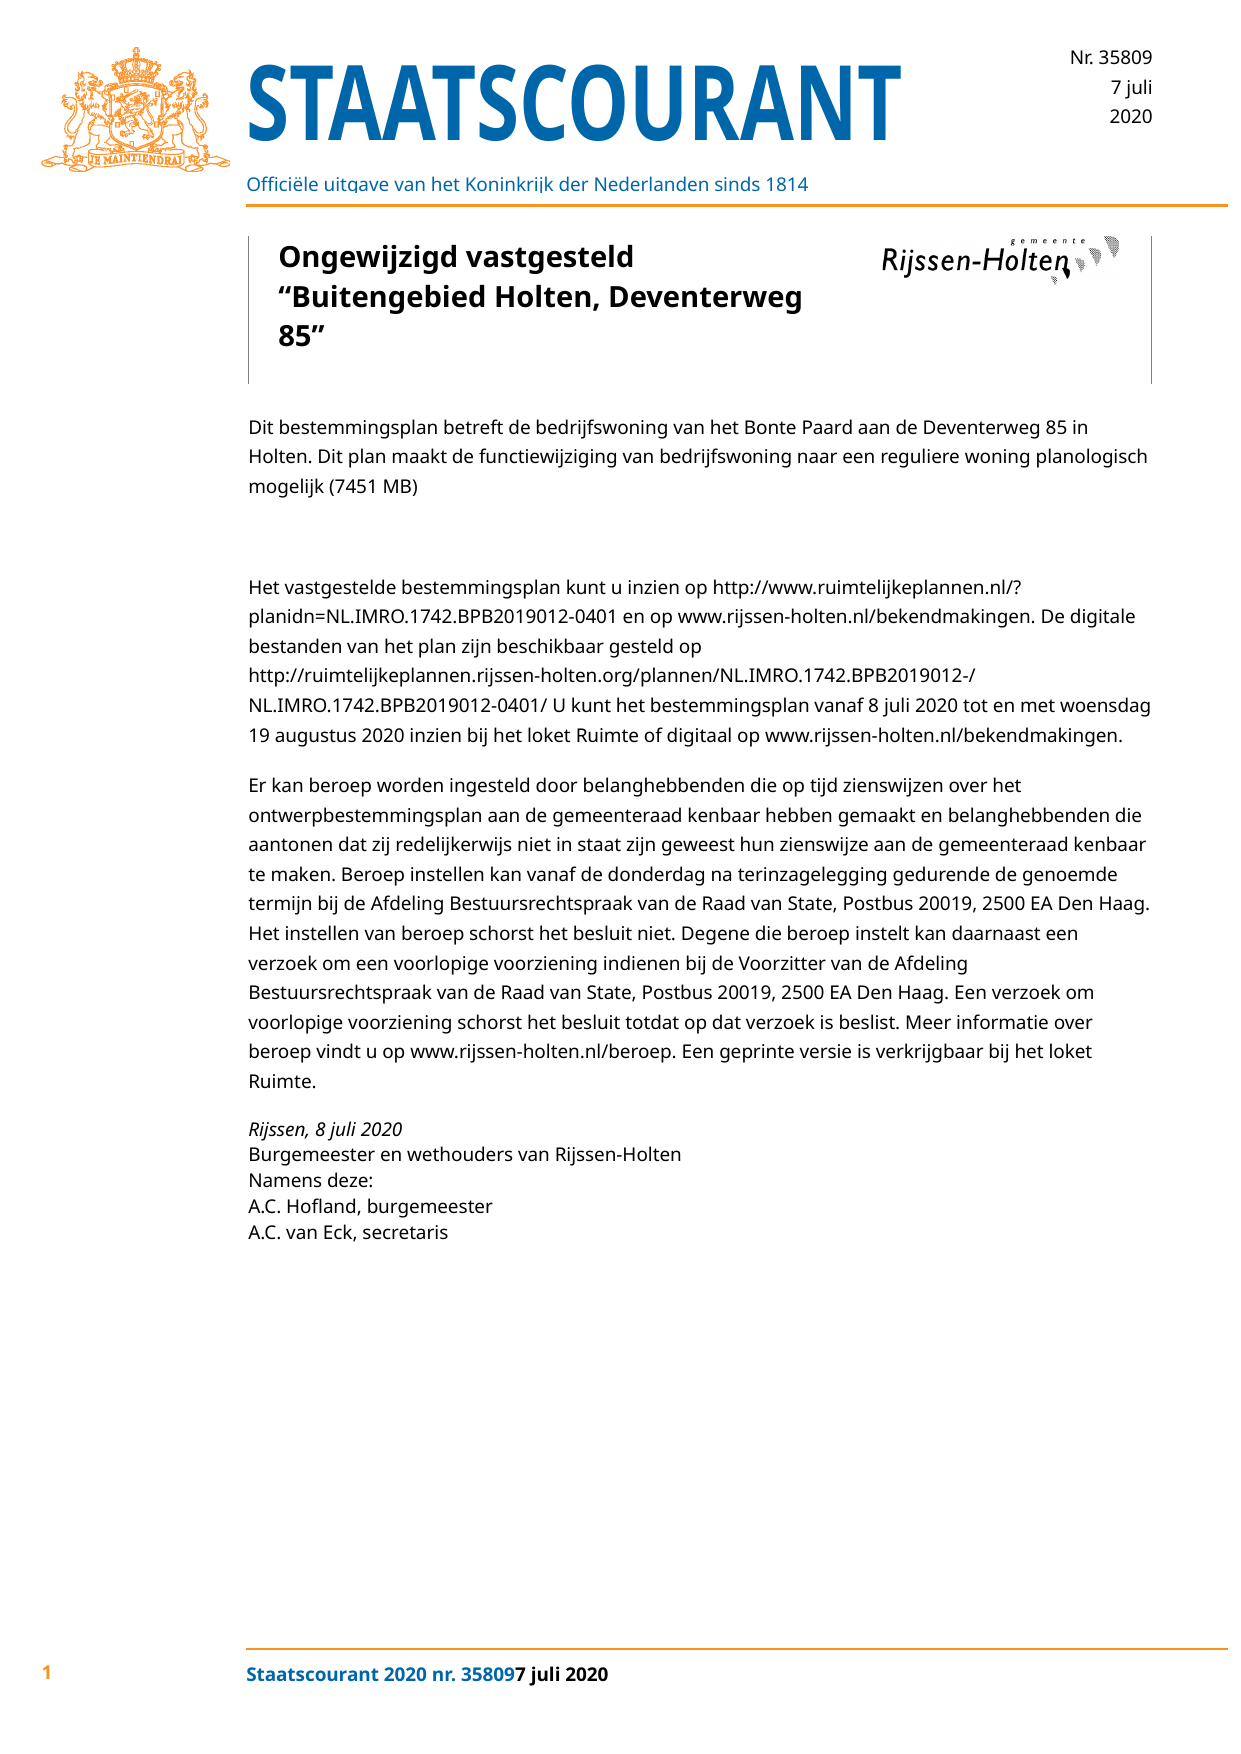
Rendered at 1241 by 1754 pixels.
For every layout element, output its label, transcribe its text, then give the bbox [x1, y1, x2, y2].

text A.C. van Eck, secretaris [248, 1219, 1152, 1244]
table_header [850, 236, 1151, 384]
text Er kan beroep worden ingesteld door belanghebbenden die op tijd zienswijzen over het ontwerpbestemmingsplan aan de gemeenteraad kenbaar hebben gemaakt en belanghebbenden die aantonen dat zij redelijkerwijs niet in staat zijn geweest hun zienswijze aan de gemeenteraad kenbaar te maken. Beroep instellen kan vanaf de donderdag na terinzagelegging gedurende de genoemde termijn bij de Afdeling Bestuursrechtspraak van de Raad van State, Postbus 20019, 2500 EA Den Haag. Het instellen van beroep schorst het besluit niet. Degene die beroep instelt kan daarnaast een verzoek om een voorlopige voorziening indienen bij de Voorzitter van de Afdeling Bestuursrechtspraak van de Raad van State, Postbus 20019, 2500 EA Den Haag. Een verzoek om voorlopige voorziening schorst het besluit totdat op dat verzoek is beslist. Meer informatie over beroep vindt u op www.rijssen-holten.nl/beroep. Een geprinte versie is verkrijgbaar bij het loket Ruimte. [248, 772, 1152, 1094]
picture [882, 236, 1119, 285]
picture [41, 47, 231, 172]
text Namens deze: [248, 1167, 1152, 1193]
text A.C. Hofland, burgemeester [248, 1193, 1152, 1219]
text Het vastgestelde bestemmingsplan kunt u inzien op http://www.ruimtelijkeplannen.nl/?planidn=NL.IMRO.1742.BPB2019012-0401 en op www.rijssen-holten.nl/bekendmakingen. De digitale bestanden van het plan zijn beschikbaar gesteld op http://ruimtelijkeplannen.rijssen-holten.org/plannen/NL.IMRO.1742.BPB2019012-/NL.IMRO.1742.BPB2019012-0401/ U kunt het bestemmingsplan vanaf 8 juli 2020 tot en met woensdag 19 augustus 2020 inzien bij het loket Ruimte of digitaal op www.rijssen-holten.nl/bekendmakingen. [248, 574, 1152, 748]
text Burgemeester en wethouders van Rijssen-Holten [248, 1142, 1152, 1167]
table_header Ongewijzigd vastgesteld “Buitengebied Holten, Deventerweg 85” [249, 236, 850, 384]
text Dit bestemmingsplan betreft de bedrijfswoning van het Bonte Paard aan de Deventerweg 85 in Holten. Dit plan maakt de functiewijziging van bedrijfswoning naar een reguliere woning planologisch mogelijk (7451 MB) [248, 414, 1152, 499]
text Rijssen, 8 juli 2020 [248, 1116, 1152, 1142]
